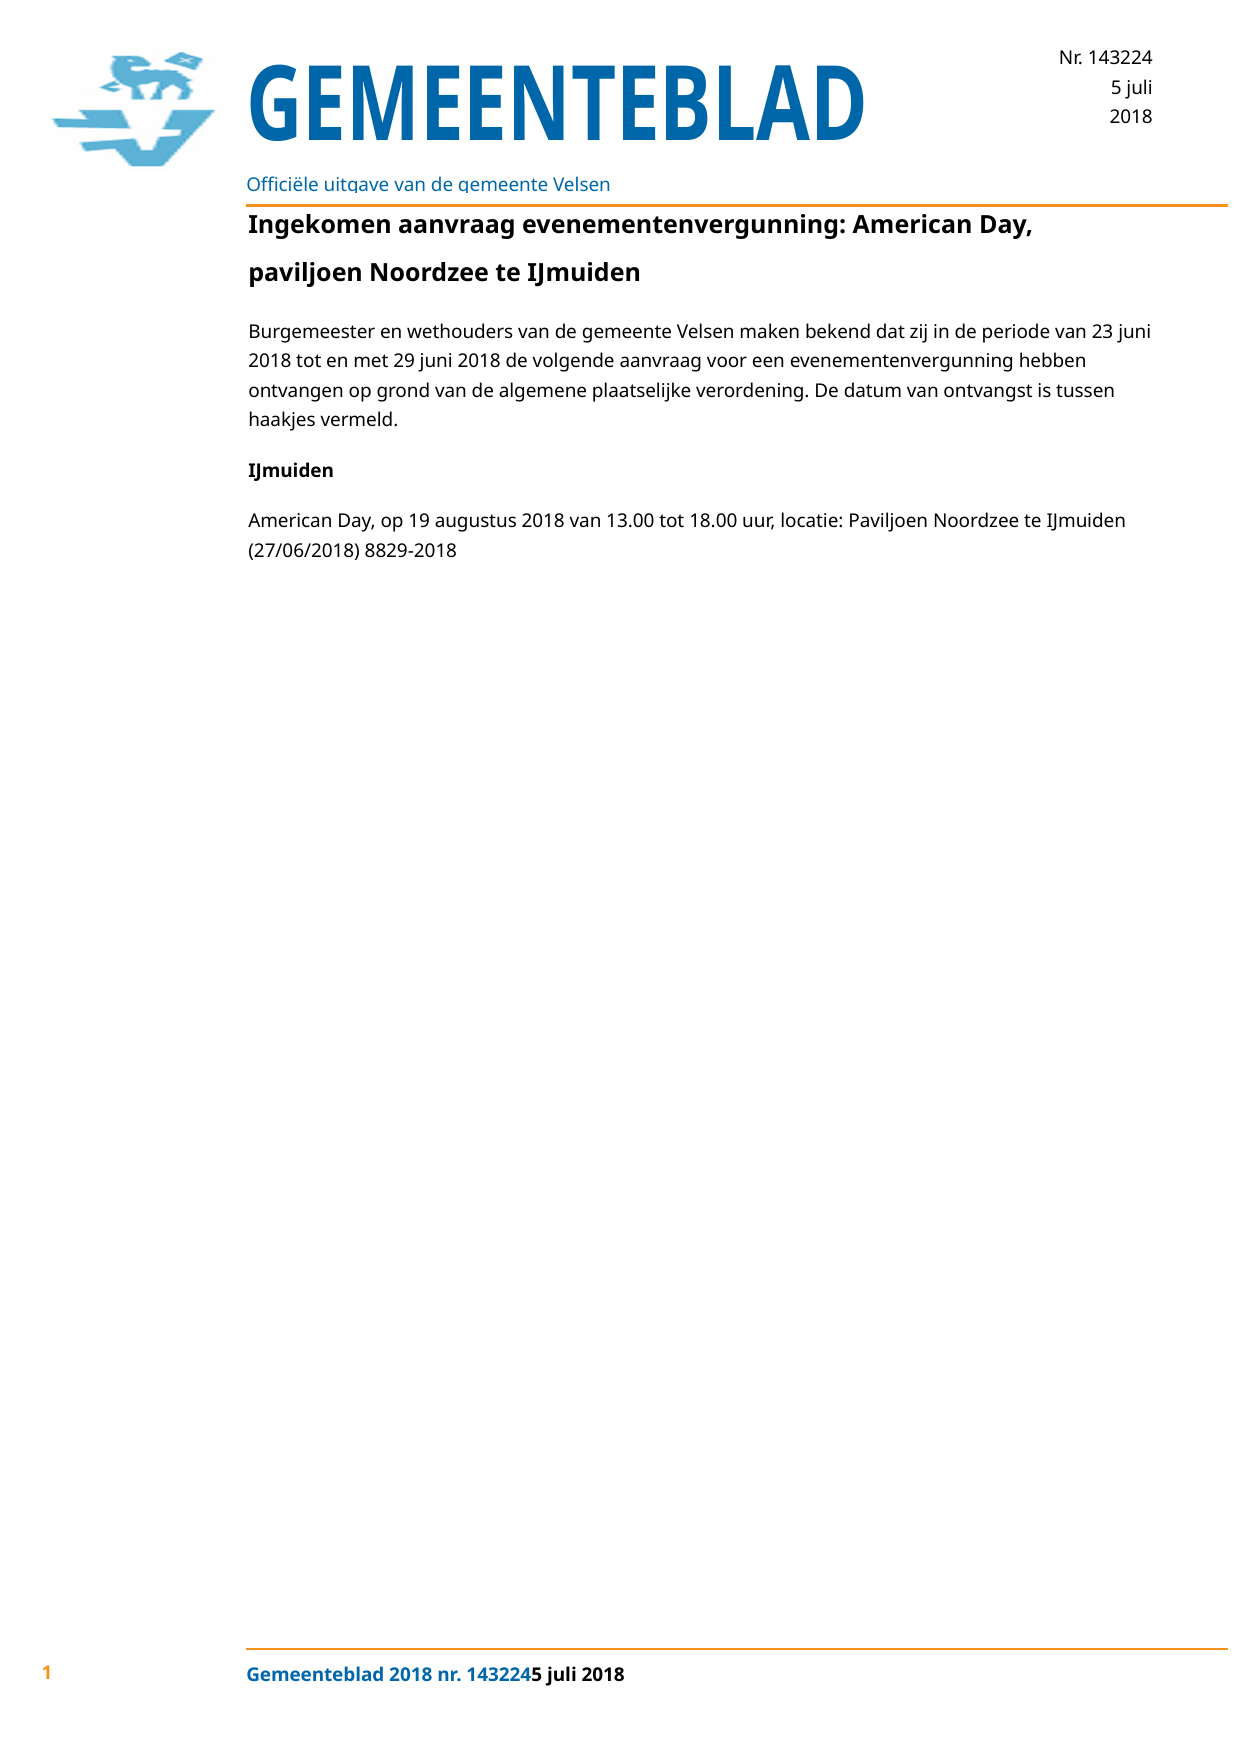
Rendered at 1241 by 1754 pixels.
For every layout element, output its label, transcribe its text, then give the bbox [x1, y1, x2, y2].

text American Day, op 19 augustus 2018 van 13.00 tot 18.00 uur, locatie: Paviljoen Noordzee te IJmuiden (27/06/2018) 8829-2018 [248, 507, 1152, 563]
picture [41, 47, 231, 172]
text IJmuiden [248, 457, 1152, 483]
text Burgemeester en wethouders van de gemeente Velsen maken bekend dat zij in de periode van 23 juni 2018 tot en met 29 juni 2018 de volgende aanvraag voor een evenementenvergunning hebben ontvangen op grond van de algemene plaatselijke verordening. De datum van ontvangst is tussen haakjes vermeld. [248, 318, 1152, 432]
text Ingekomen aanvraag evenementenvergunning: American Day, paviljoen Noordzee te IJmuiden [248, 207, 1152, 288]
